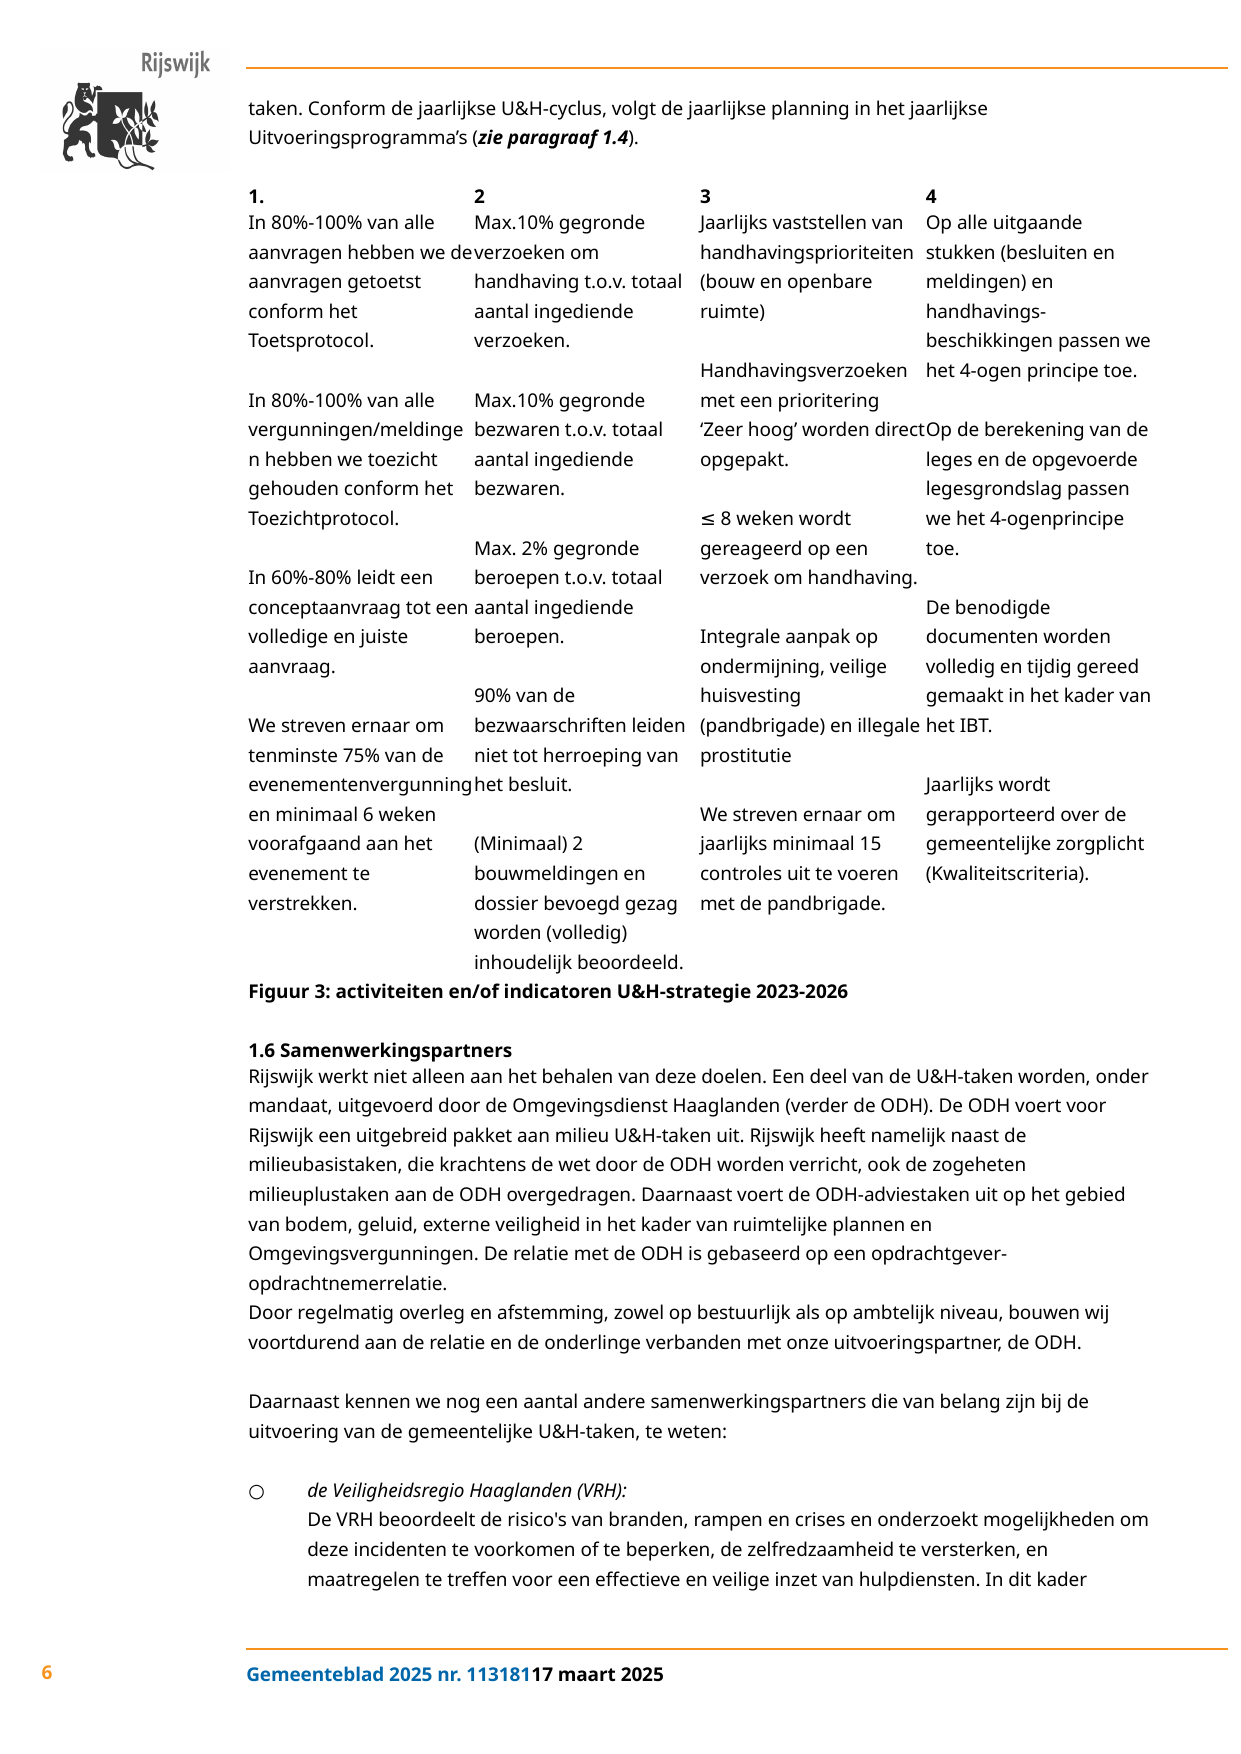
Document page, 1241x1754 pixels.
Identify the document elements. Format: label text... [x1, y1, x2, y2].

list De VRH beoordeelt de risico's van branden, rampen en crises en onderzoekt mogelijkheden om deze incidenten te voorkomen of te beperken, de zelfredzaamheid te versterken, en maatregelen te treffen voor een effectieve en veilige inzet van hulpdiensten. In dit kader [248, 1507, 1152, 1591]
text 1.6 Samenwerkingspartners [248, 1037, 1152, 1063]
table_header 1. [248, 184, 474, 209]
table_cell Jaarlijks vaststellen van handhavingsprioriteiten (bouw en openbare ruimte) Handhavingsverzoeken met een prioritering ‘Zeer hoog’ worden direct opgepakt. ≤ 8 weken wordt gereageerd op een verzoek om handhaving. Integrale aanpak op ondermijning, veilige huisvesting (pandbrigade) en illegale prostitutie We streven ernaar om jaarlijks minimaal 15 controles uit te voeren met de pandbrigade. [700, 209, 926, 975]
picture [41, 47, 231, 172]
text Daarnaast kennen we nog een aantal andere samenwerkingspartners die van belang zijn bij de uitvoering van de gemeentelijke U&H-taken, te weten: [248, 1388, 1152, 1443]
table_header 3 [700, 184, 926, 209]
text taken. Conform de jaarlijkse U&H-cyclus, volgt de jaarlijkse planning in het jaarlijkse Uitvoeringsprogramma’s (zie paragraaf 1.4). [248, 95, 1152, 150]
list de Veiligheidsregio Haaglanden (VRH): [248, 1477, 1152, 1503]
text Rijswijk werkt niet alleen aan het behalen van deze doelen. Een deel van de U&H-taken worden, onder mandaat, uitgevoerd door de Omgevingsdienst Haaglanden (verder de ODH). De ODH voert voor Rijswijk een uitgebreid pakket aan milieu U&H-taken uit. Rijswijk heeft namelijk naast de milieubasistaken, die krachtens de wet door de ODH worden verricht, ook de zogeheten milieuplustaken aan de ODH overgedragen. Daarnaast voert de ODH-adviestaken uit op het gebied van bodem, geluid, externe veiligheid in het kader van ruimtelijke plannen en Omgevingsvergunningen. De relatie met de ODH is gebaseerd op een opdrachtgever-opdrachtnemerrelatie. [248, 1063, 1152, 1296]
table_header 4 [926, 184, 1152, 209]
text Door regelmatig overleg en afstemming, zowel op bestuurlijk als op ambtelijk niveau, bouwen wij voortdurend aan de relatie en de onderlinge verbanden met onze uitvoeringspartner, de ODH. [248, 1299, 1152, 1355]
table_cell Max.10% gegronde verzoeken om handhaving t.o.v. totaal aantal ingediende verzoeken. Max.10% gegronde bezwaren t.o.v. totaal aantal ingediende bezwaren. Max. 2% gegronde beroepen t.o.v. totaal aantal ingediende beroepen. 90% van de bezwaarschriften leiden niet tot herroeping van het besluit. (Minimaal) 2 bouwmeldingen en dossier bevoegd gezag worden (volledig) inhoudelijk beoordeeld. [474, 209, 700, 975]
text Figuur 3: activiteiten en/of indicatoren U&H-strategie 2023-2026 [248, 978, 1152, 1004]
table_cell In 80%-100% van alle aanvragen hebben we de aanvragen getoetst conform het Toetsprotocol. In 80%-100% van alle vergunningen/meldingen hebben we toezicht gehouden conform het Toezichtprotocol. In 60%-80% leidt een conceptaanvraag tot een volledige en juiste aanvraag. We streven ernaar om tenminste 75% van de evenementenvergunningen minimaal 6 weken voorafgaand aan het evenement te verstrekken. [248, 209, 474, 975]
table_header 2 [474, 184, 700, 209]
table_cell Op alle uitgaande stukken (besluiten en meldingen) en handhavings-beschikkingen passen we het 4-ogen principe toe. Op de berekening van de leges en de opgevoerde legesgrondslag passen we het 4-ogenprincipe toe. De benodigde documenten worden volledig en tijdig gereed gemaakt in het kader van het IBT. Jaarlijks wordt gerapporteerd over de gemeentelijke zorgplicht (Kwaliteitscriteria). [926, 209, 1152, 975]
